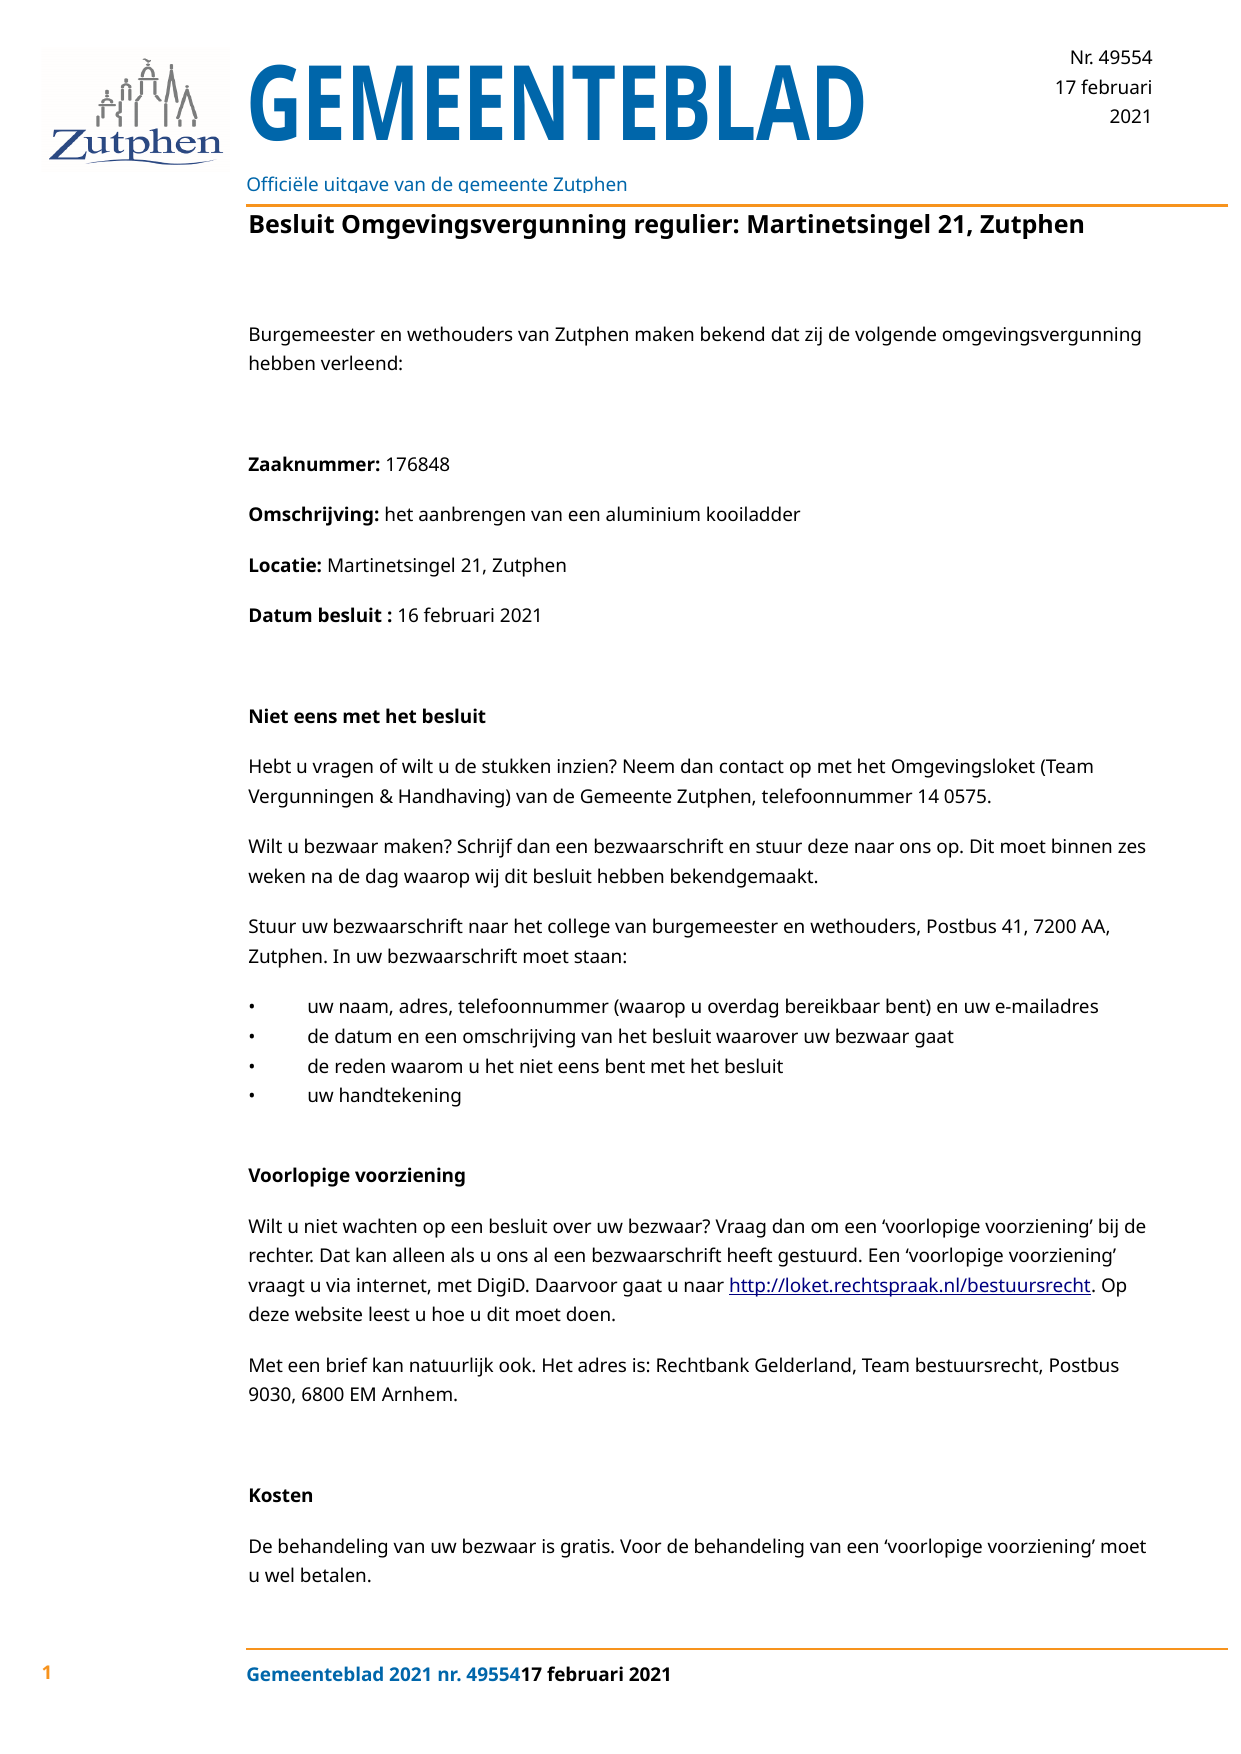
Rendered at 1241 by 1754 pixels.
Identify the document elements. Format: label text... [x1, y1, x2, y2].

text Besluit Omgevingsvergunning regulier: Martinetsingel 21, Zutphen [248, 207, 1152, 241]
list de datum en een omschrijving van het besluit waarover uw bezwaar gaat [248, 1023, 1152, 1049]
list uw naam, adres, telefoonnummer (waarop u overdag bereikbaar bent) en uw e-mailadres [248, 994, 1152, 1019]
text De behandeling van uw bezwaar is gratis. Voor de behandeling van een ‘voorlopige voorziening’ moet u wel betalen. [248, 1533, 1152, 1588]
text Met een brief kan natuurlijk ook. Het adres is: Rechtbank Gelderland, Team bestuursrecht, Postbus 9030, 6800 EM Arnhem. [248, 1352, 1152, 1407]
text Kosten [248, 1482, 1152, 1508]
list de reden waarom u het niet eens bent met het besluit [248, 1053, 1152, 1078]
text Niet eens met het besluit [248, 703, 1152, 729]
text Datum besluit : 16 februari 2021 [248, 602, 1152, 628]
text Voorlopige voorziening [248, 1162, 1152, 1188]
picture [41, 47, 231, 172]
list uw handtekening [248, 1082, 1152, 1108]
text Hebt u vragen of wilt u de stukken inzien? Neem dan contact op met het Omgevingsloket (Team Vergunningen & Handhaving) van de Gemeente Zutphen, telefoonnummer 14 0575. [248, 754, 1152, 809]
text Locatie: Martinetsingel 21, Zutphen [248, 552, 1152, 578]
text Burgemeester en wethouders van Zutphen maken bekend dat zij de volgende omgevingsvergunning hebben verleend: [248, 321, 1152, 376]
text Wilt u bezwaar maken? Schrijf dan een bezwaarschrift en stuur deze naar ons op. Dit moet binnen zes weken na de dag waarop wij dit besluit hebben bekendgemaakt. [248, 834, 1152, 889]
text Stuur uw bezwaarschrift naar het college van burgemeester en wethouders, Postbus 41, 7200 AA, Zutphen. In uw bezwaarschrift moet staan: [248, 914, 1152, 969]
text Zaaknummer: 176848 [248, 451, 1152, 477]
text Omschrijving: het aanbrengen van een aluminium kooiladder [248, 502, 1152, 527]
text Wilt u niet wachten op een besluit over uw bezwaar? Vraag dan om een ‘voorlopige voorziening’ bij de rechter. Dat kan alleen als u ons al een bezwaarschrift heeft gestuurd. Een ‘voorlopige voorziening’ vraagt u via internet, met DigiD. Daarvoor gaat u naar http://loket.rechtspraak.nl/bestuursrecht. Op deze website leest u hoe u dit moet doen. [248, 1213, 1152, 1327]
